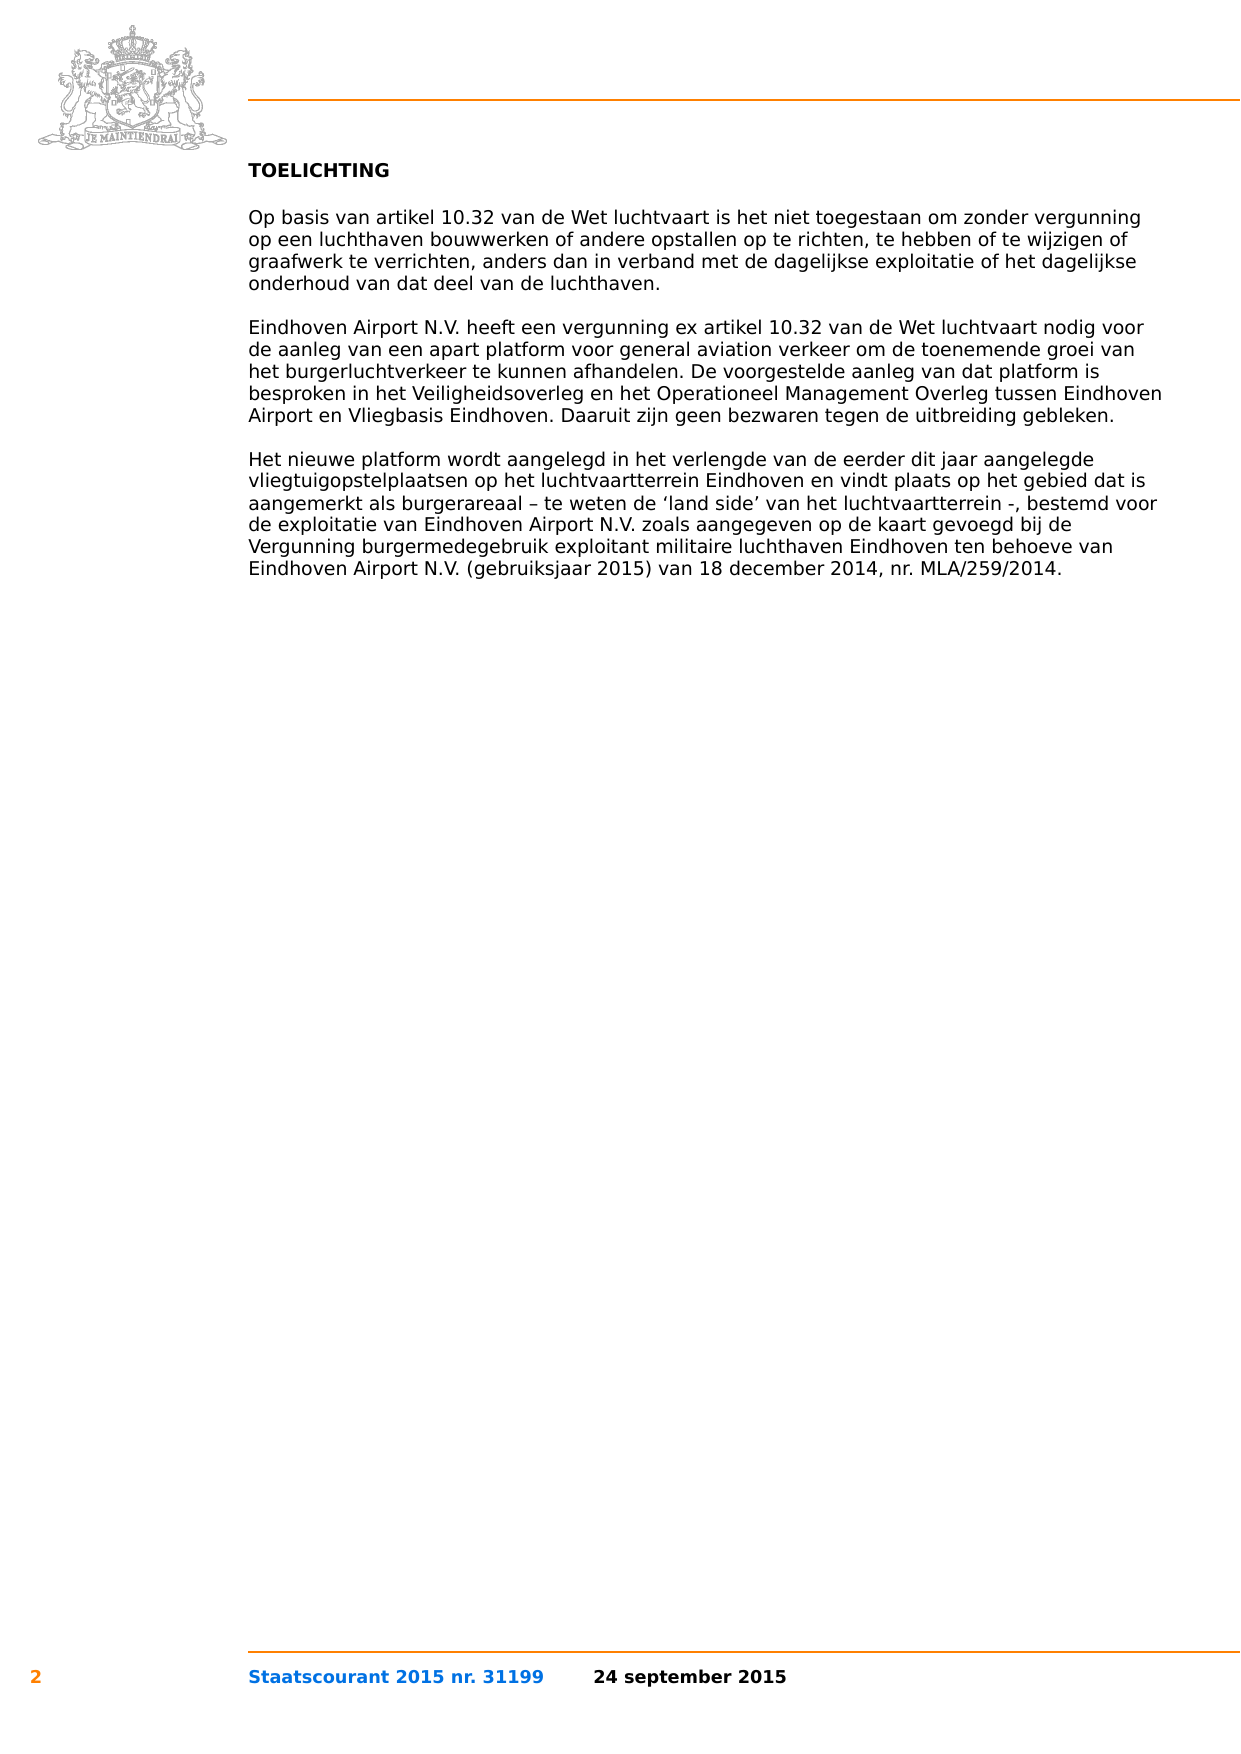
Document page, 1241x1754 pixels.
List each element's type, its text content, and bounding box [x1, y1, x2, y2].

subtitle TOELICHTING [248, 160, 1163, 182]
picture [38, 25, 227, 150]
text Op basis van artikel 10.32 van de Wet luchtvaart is het niet toegestaan om zonder vergunning op een luchthaven bouwwerken of andere opstallen op te richten, te hebben of te wijzigen of graafwerk te verrichten, anders dan in verband met de dagelijkse exploitatie of het dagelijkse onderhoud van dat deel van de luchthaven. [248, 207, 1163, 295]
text Eindhoven Airport N.V. heeft een vergunning ex artikel 10.32 van de Wet luchtvaart nodig voor de aanleg van een apart platform voor general aviation verkeer om de toenemende groei van het burgerluchtverkeer te kunnen afhandelen. De voorgestelde aanleg van dat platform is besproken in het Veiligheidsoverleg en het Operationeel Management Overleg tussen Eindhoven Airport en Vliegbasis Eindhoven. Daaruit zijn geen bezwaren tegen de uitbreiding gebleken. [248, 317, 1163, 427]
text Het nieuwe platform wordt aangelegd in het verlengde van de eerder dit jaar aangelegde vliegtuigopstelplaatsen op het luchtvaartterrein Eindhoven en vindt plaats op het gebied dat is aangemerkt als burgerareaal – te weten de ‘land side’ van het luchtvaartterrein -, bestemd voor de exploitatie van Eindhoven Airport N.V. zoals aangegeven op de kaart gevoegd bij de Vergunning burgermedegebruik exploitant militaire luchthaven Eindhoven ten behoeve van Eindhoven Airport N.V. (gebruiksjaar 2015) van 18 december 2014, nr. MLA/259/2014. [248, 448, 1163, 580]
